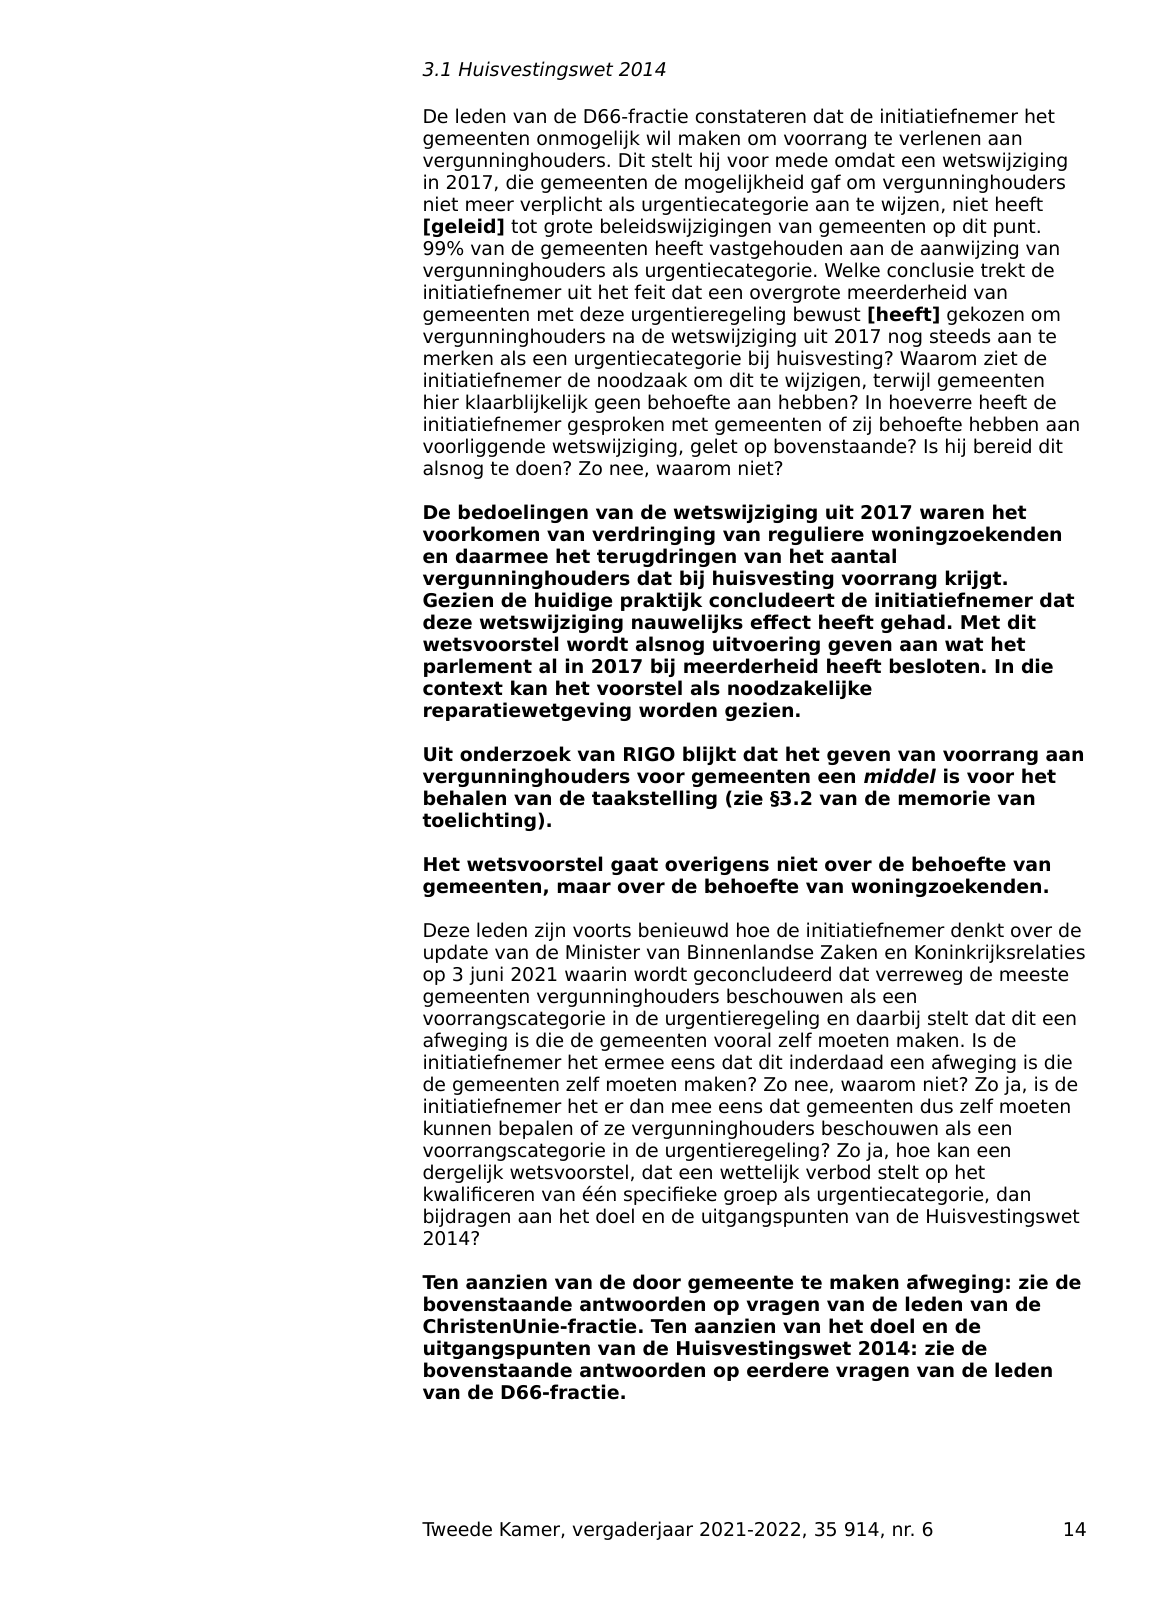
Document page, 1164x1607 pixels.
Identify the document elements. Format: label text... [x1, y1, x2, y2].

text Ten aanzien van de door gemeente te maken afweging: zie de bovenstaande antwoorden op vragen van de leden van de ChristenUnie-fractie. Ten aanzien van het doel en de uitgangspunten van de Huisvestingswet 2014: zie de bovenstaande antwoorden op eerdere vragen van de leden van de D66-fractie. [422, 1272, 1087, 1404]
text De bedoelingen van de wetswijziging uit 2017 waren het voorkomen van verdringing van reguliere woningzoekenden en daarmee het terugdringen van het aantal vergunninghouders dat bij huisvesting voorrang krijgt. Gezien de huidige praktijk concludeert de initiatiefnemer dat deze wetswijziging nauwelijks effect heeft gehad. Met dit wetsvoorstel wordt alsnog uitvoering geven aan wat het parlement al in 2017 bij meerderheid heeft besloten. In die context kan het voorstel als noodzakelijke reparatiewetgeving worden gezien. [422, 502, 1087, 722]
subtitle 3.1 Huisvestingswet 2014 [422, 59, 1087, 81]
text Het wetsvoorstel gaat overigens niet over de behoefte van gemeenten, maar over de behoefte van woningzoekenden. [422, 854, 1087, 898]
text Deze leden zijn voorts benieuwd hoe de initiatiefnemer denkt over de update van de Minister van Binnenlandse Zaken en Koninkrijksrelaties op 3 juni 2021 waarin wordt geconcludeerd dat verreweg de meeste gemeenten vergunninghouders beschouwen als een voorrangscategorie in de urgentieregeling en daarbij stelt dat dit een afweging is die de gemeenten vooral zelf moeten maken. Is de initiatiefnemer het ermee eens dat dit inderdaad een afweging is die de gemeenten zelf moeten maken? Zo nee, waarom niet? Zo ja, is de initiatiefnemer het er dan mee eens dat gemeenten dus zelf moeten kunnen bepalen of ze vergunninghouders beschouwen als een voorrangscategorie in de urgentieregeling? Zo ja, hoe kan een dergelijk wetsvoorstel, dat een wettelijk verbod stelt op het kwalificeren van één specifieke groep als urgentiecategorie, dan bijdragen aan het doel en de uitgangspunten van de Huisvestingswet 2014? [422, 920, 1087, 1250]
text Uit onderzoek van RIGO blijkt dat het geven van voorrang aan vergunninghouders voor gemeenten een middel is voor het behalen van de taakstelling (zie §3.2 van de memorie van toelichting). [422, 744, 1087, 832]
text De leden van de D66-fractie constateren dat de initiatiefnemer het gemeenten onmogelijk wil maken om voorrang te verlenen aan vergunninghouders. Dit stelt hij voor mede omdat een wetswijziging in 2017, die gemeenten de mogelijkheid gaf om vergunninghouders niet meer verplicht als urgentiecategorie aan te wijzen, niet heeft [geleid] tot grote beleidswijzigingen van gemeenten op dit punt. 99% van de gemeenten heeft vastgehouden aan de aanwijzing van vergunninghouders als urgentiecategorie. Welke conclusie trekt de initiatiefnemer uit het feit dat een overgrote meerderheid van gemeenten met deze urgentieregeling bewust [heeft] gekozen om vergunninghouders na de wetswijziging uit 2017 nog steeds aan te merken als een urgentiecategorie bij huisvesting? Waarom ziet de initiatiefnemer de noodzaak om dit te wijzigen, terwijl gemeenten hier klaarblijkelijk geen behoefte aan hebben? In hoeverre heeft de initiatiefnemer gesproken met gemeenten of zij behoefte hebben aan voorliggende wetswijziging, gelet op bovenstaande? Is hij bereid dit alsnog te doen? Zo nee, waarom niet? [422, 106, 1087, 480]
